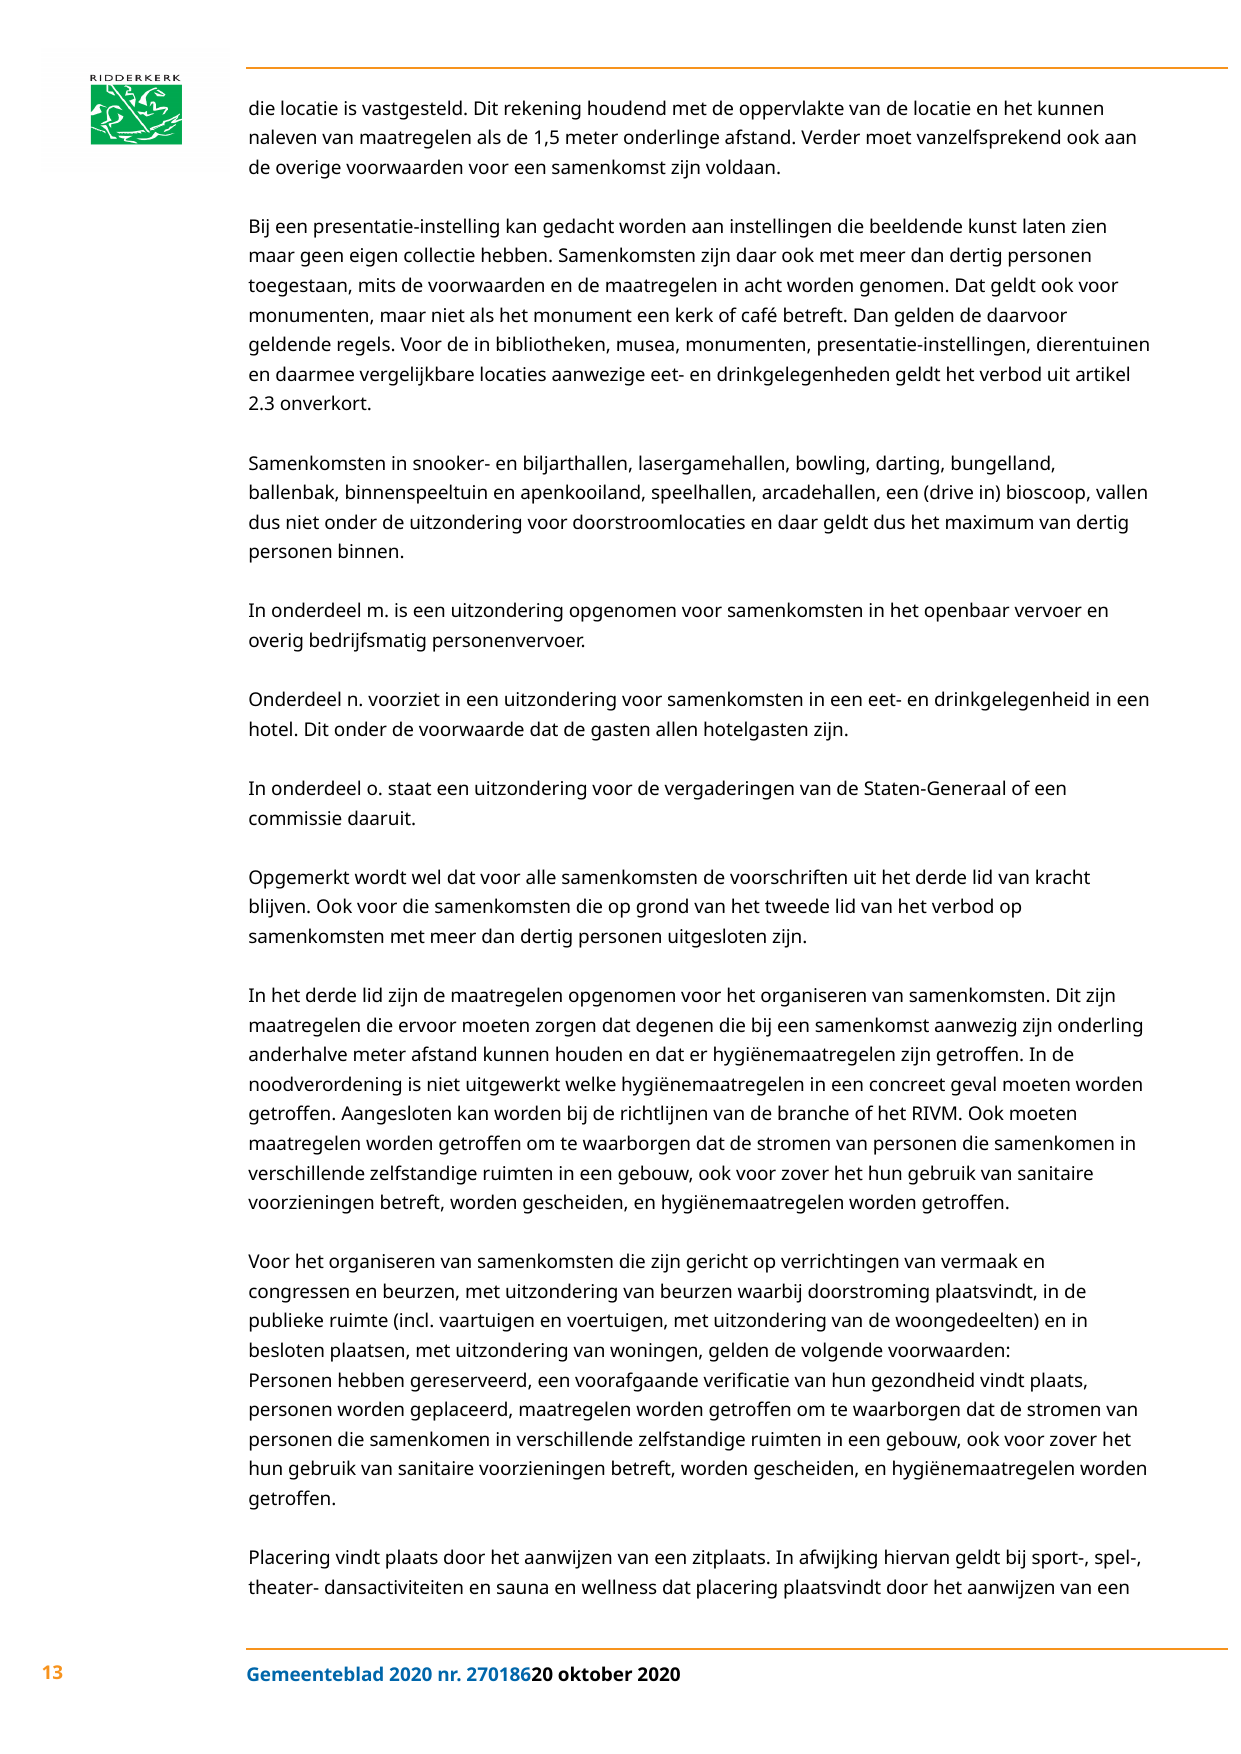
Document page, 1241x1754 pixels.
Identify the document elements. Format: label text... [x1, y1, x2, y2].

picture [41, 47, 231, 172]
text Samenkomsten in snooker- en biljarthallen, lasergamehallen, bowling, darting, bungelland, ballenbak, binnenspeeltuin en apenkooiland, speelhallen, arcadehallen, een (drive in) bioscoop, vallen dus niet onder de uitzondering voor doorstroomlocaties en daar geldt dus het maximum van dertig personen binnen. [248, 450, 1152, 564]
text Opgemerkt wordt wel dat voor alle samenkomsten de voorschriften uit het derde lid van kracht blijven. Ook voor die samenkomsten die op grond van het tweede lid van het verbod op samenkomsten met meer dan dertig personen uitgesloten zijn. [248, 864, 1152, 949]
text In onderdeel o. staat een uitzondering voor de vergaderingen van de Staten-Generaal of een commissie daaruit. [248, 775, 1152, 831]
text In het derde lid zijn de maatregelen opgenomen voor het organiseren van samenkomsten. Dit zijn maatregelen die ervoor moeten zorgen dat degenen die bij een samenkomst aanwezig zijn onderling anderhalve meter afstand kunnen houden en dat er hygiënemaatregelen zijn getroffen. In de noodverordening is niet uitgewerkt welke hygiënemaatregelen in een concreet geval moeten worden getroffen. Aangesloten kan worden bij de richtlijnen van de branche of het RIVM. Ook moeten maatregelen worden getroffen om te waarborgen dat de stromen van personen die samenkomen in verschillende zelfstandige ruimten in een gebouw, ook voor zover het hun gebruik van sanitaire voorzieningen betreft, worden gescheiden, en hygiënemaatregelen worden getroffen. [248, 982, 1152, 1215]
text Placering vindt plaats door het aanwijzen van een zitplaats. In afwijking hiervan geldt bij sport-, spel-, theater- dansactiviteiten en sauna en wellness dat placering plaatsvindt door het aanwijzen van een [248, 1544, 1152, 1600]
text Onderdeel n. voorziet in een uitzondering voor samenkomsten in een eet- en drinkgelegenheid in een hotel. Dit onder de voorwaarde dat de gasten allen hotelgasten zijn. [248, 686, 1152, 742]
text die locatie is vastgesteld. Dit rekening houdend met de oppervlakte van de locatie en het kunnen naleven van maatregelen als de 1,5 meter onderlinge afstand. Verder moet vanzelfsprekend ook aan de overige voorwaarden voor een samenkomst zijn voldaan. [248, 95, 1152, 180]
text Voor het organiseren van samenkomsten die zijn gericht op verrichtingen van vermaak en congressen en beurzen, met uitzondering van beurzen waarbij doorstroming plaatsvindt, in de publieke ruimte (incl. vaartuigen en voertuigen, met uitzondering van de woongedeelten) en in besloten plaatsen, met uitzondering van woningen, gelden de volgende voorwaarden: [248, 1248, 1152, 1363]
text In onderdeel m. is een uitzondering opgenomen voor samenkomsten in het openbaar vervoer en overig bedrijfsmatig personenvervoer. [248, 598, 1152, 653]
text Bij een presentatie-instelling kan gedacht worden aan instellingen die beeldende kunst laten zien maar geen eigen collectie hebben. Samenkomsten zijn daar ook met meer dan dertig personen toegestaan, mits de voorwaarden en de maatregelen in acht worden genomen. Dat geldt ook voor monumenten, maar niet als het monument een kerk of café betreft. Dan gelden de daarvoor geldende regels. Voor de in bibliotheken, musea, monumenten, presentatie-instellingen, dierentuinen en daarmee vergelijkbare locaties aanwezige eet- en drinkgelegenheden geldt het verbod uit artikel 2.3 onverkort. [248, 213, 1152, 416]
text Personen hebben gereserveerd, een voorafgaande verificatie van hun gezondheid vindt plaats, personen worden geplaceerd, maatregelen worden getroffen om te waarborgen dat de stromen van personen die samenkomen in verschillende zelfstandige ruimten in een gebouw, ook voor zover het hun gebruik van sanitaire voorzieningen betreft, worden gescheiden, en hygiënemaatregelen worden getroffen. [248, 1367, 1152, 1511]
